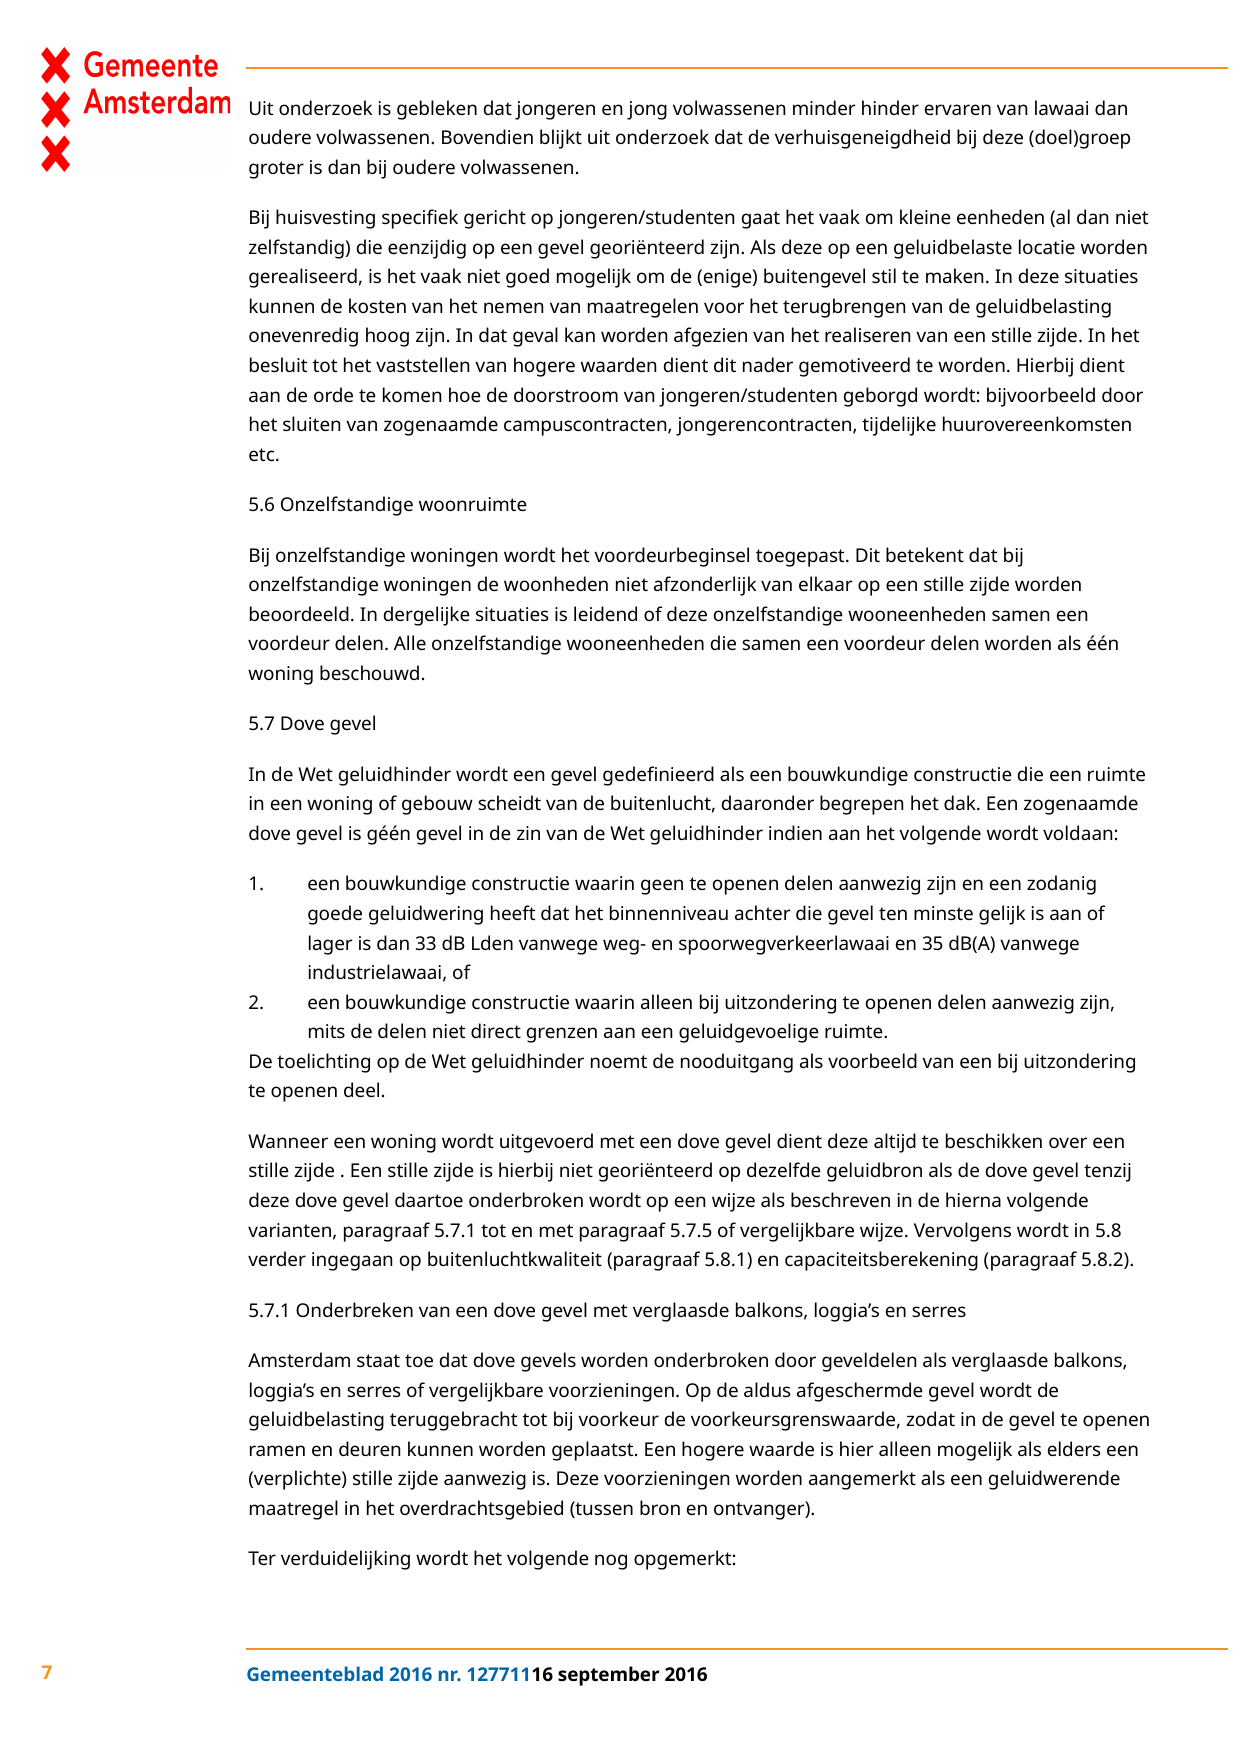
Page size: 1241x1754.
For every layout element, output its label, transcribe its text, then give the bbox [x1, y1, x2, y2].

picture [41, 47, 231, 172]
text 5.6 Onzelfstandige woonruimte [248, 491, 1152, 517]
text Ter verduidelijking wordt het volgende nog opgemerkt: [248, 1546, 1152, 1571]
text Amsterdam staat toe dat dove gevels worden onderbroken door geveldelen als verglaasde balkons, loggia’s en serres of vergelijkbare voorzieningen. Op de aldus afgeschermde gevel wordt de geluidbelasting teruggebracht tot bij voorkeur de voorkeursgrenswaarde, zodat in de gevel te openen ramen en deuren kunnen worden geplaatst. Een hogere waarde is hier alleen mogelijk als elders een (verplichte) stille zijde aanwezig is. Deze voorzieningen worden aangemerkt als een geluidwerende maatregel in het overdrachtsgebied (tussen bron en ontvanger). [248, 1347, 1152, 1521]
text 5.7.1 Onderbreken van een dove gevel met verglaasde balkons, loggia’s en serres [248, 1297, 1152, 1323]
text 5.7 Dove gevel [248, 711, 1152, 736]
list een bouwkundige constructie waarin geen te openen delen aanwezig zijn en een zodanig goede geluidwering heeft dat het binnenniveau achter die gevel ten minste gelijk is aan of lager is dan 33 dB Lden vanwege weg- en spoorwegverkeerlawaai en 35 dB(A) vanwege industrielawaai, of [248, 871, 1152, 985]
text Wanneer een woning wordt uitgevoerd met een dove gevel dient deze altijd te beschikken over een stille zijde . Een stille zijde is hierbij niet georiënteerd op dezelfde geluidbron als de dove gevel tenzij deze dove gevel daartoe onderbroken wordt op een wijze als beschreven in de hierna volgende varianten, paragraaf 5.7.1 tot en met paragraaf 5.7.5 of vergelijkbare wijze. Vervolgens wordt in 5.8 verder ingegaan op buitenluchtkwaliteit (paragraaf 5.8.1) en capaciteitsberekening (paragraaf 5.8.2). [248, 1128, 1152, 1272]
text In de Wet geluidhinder wordt een gevel gedefinieerd als een bouwkundige constructie die een ruimte in een woning of gebouw scheidt van de buitenlucht, daaronder begrepen het dak. Een zogenaamde dove gevel is géén gevel in de zin van de Wet geluidhinder indien aan het volgende wordt voldaan: [248, 761, 1152, 846]
list een bouwkundige constructie waarin alleen bij uitzondering te openen delen aanwezig zijn, mits de delen niet direct grenzen aan een geluidgevoelige ruimte. [248, 989, 1152, 1044]
text Bij onzelfstandige woningen wordt het voordeurbeginsel toegepast. Dit betekent dat bij onzelfstandige woningen de woonheden niet afzonderlijk van elkaar op een stille zijde worden beoordeeld. In dergelijke situaties is leidend of deze onzelfstandige wooneenheden samen een voordeur delen. Alle onzelfstandige wooneenheden die samen een voordeur delen worden als één woning beschouwd. [248, 542, 1152, 686]
text Uit onderzoek is gebleken dat jongeren en jong volwassenen minder hinder ervaren van lawaai dan oudere volwassenen. Bovendien blijkt uit onderzoek dat de verhuisgeneigdheid bij deze (doel)groep groter is dan bij oudere volwassenen. [248, 95, 1152, 180]
text De toelichting op de Wet geluidhinder noemt de nooduitgang als voorbeeld van een bij uitzondering te openen deel. [248, 1048, 1152, 1103]
text Bij huisvesting specifiek gericht op jongeren/studenten gaat het vaak om kleine eenheden (al dan niet zelfstandig) die eenzijdig op een gevel georiënteerd zijn. Als deze op een geluidbelaste locatie worden gerealiseerd, is het vaak niet goed mogelijk om de (enige) buitengevel stil te maken. In deze situaties kunnen de kosten van het nemen van maatregelen voor het terugbrengen van de geluidbelasting onevenredig hoog zijn. In dat geval kan worden afgezien van het realiseren van een stille zijde. In het besluit tot het vaststellen van hogere waarden dient dit nader gemotiveerd te worden. Hierbij dient aan de orde te komen hoe de doorstroom van jongeren/studenten geborgd wordt: bijvoorbeeld door het sluiten van zogenaamde campuscontracten, jongerencontracten, tijdelijke huurovereenkomsten etc. [248, 204, 1152, 467]
